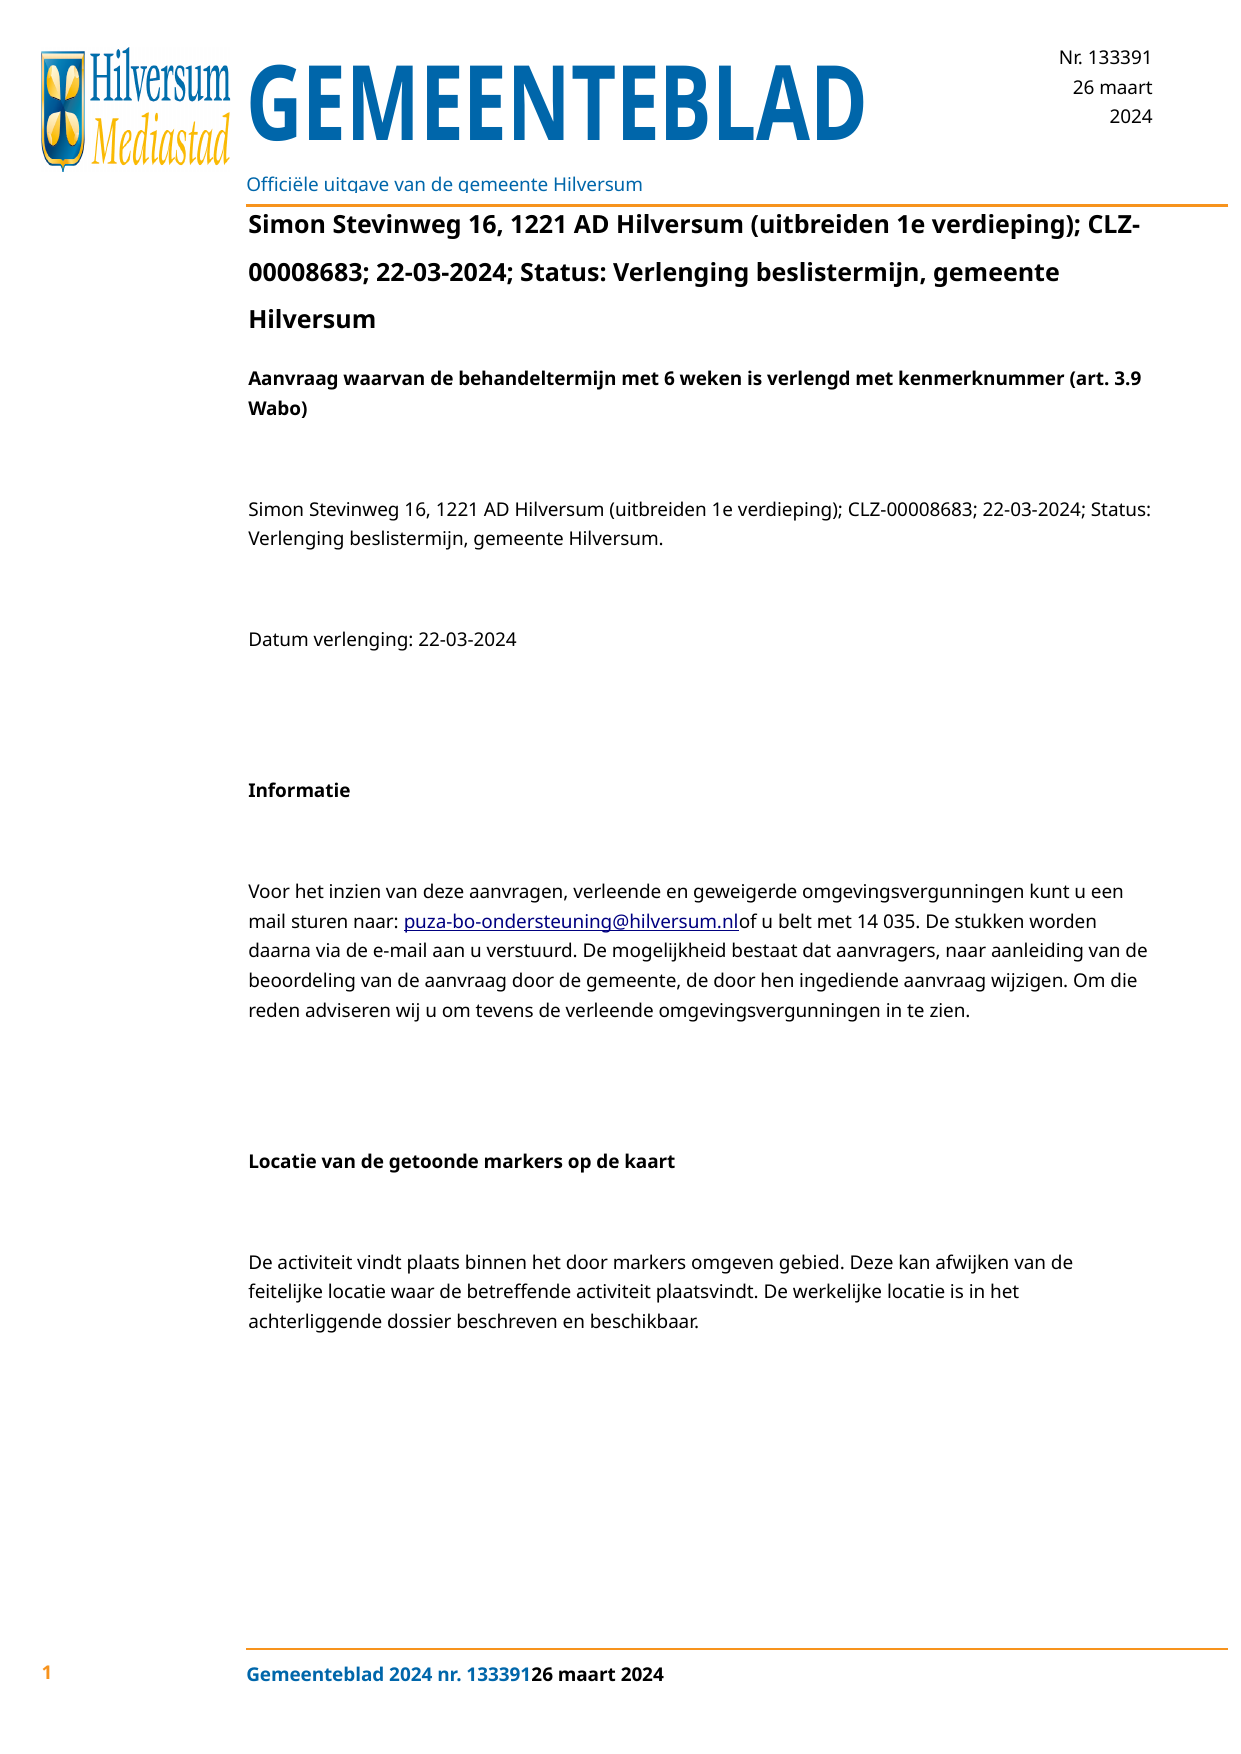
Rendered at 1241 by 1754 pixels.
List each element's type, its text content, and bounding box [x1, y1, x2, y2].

text Aanvraag waarvan de behandeltermijn met 6 weken is verlengd met kenmerknummer (art. 3.9 Wabo) [248, 366, 1152, 421]
picture [41, 47, 231, 172]
text Locatie van de getoonde markers op de kaart [248, 1148, 1152, 1174]
text Simon Stevinweg 16, 1221 AD Hilversum (uitbreiden 1e verdieping); CLZ-00008683; 22-03-2024; Status: Verlenging beslistermijn, gemeente Hilversum. [248, 496, 1152, 551]
text De activiteit vindt plaats binnen het door markers omgeven gebied. Deze kan afwijken van de feitelijke locatie waar de betreffende activiteit plaatsvindt. De werkelijke locatie is in het achterliggende dossier beschreven en beschikbaar. [248, 1249, 1152, 1334]
text Simon Stevinweg 16, 1221 AD Hilversum (uitbreiden 1e verdieping); CLZ-00008683; 22-03-2024; Status: Verlenging beslistermijn, gemeente Hilversum [248, 207, 1152, 336]
text Informatie [248, 778, 1152, 803]
text Voor het inzien van deze aanvragen, verleende en geweigerde omgevingsvergunningen kunt u een mail sturen naar: puza-bo-ondersteuning@hilversum.nlof u belt met 14 035. De stukken worden daarna via de e-mail aan u verstuurd. De mogelijkheid bestaat dat aanvragers, naar aanleiding van de beoordeling van de aanvraag door de gemeente, de door hen ingediende aanvraag wijzigen. Om die reden adviseren wij u om tevens de verleende omgevingsvergunningen in te zien. [248, 878, 1152, 1022]
text Datum verlenging: 22-03-2024 [248, 626, 1152, 652]
